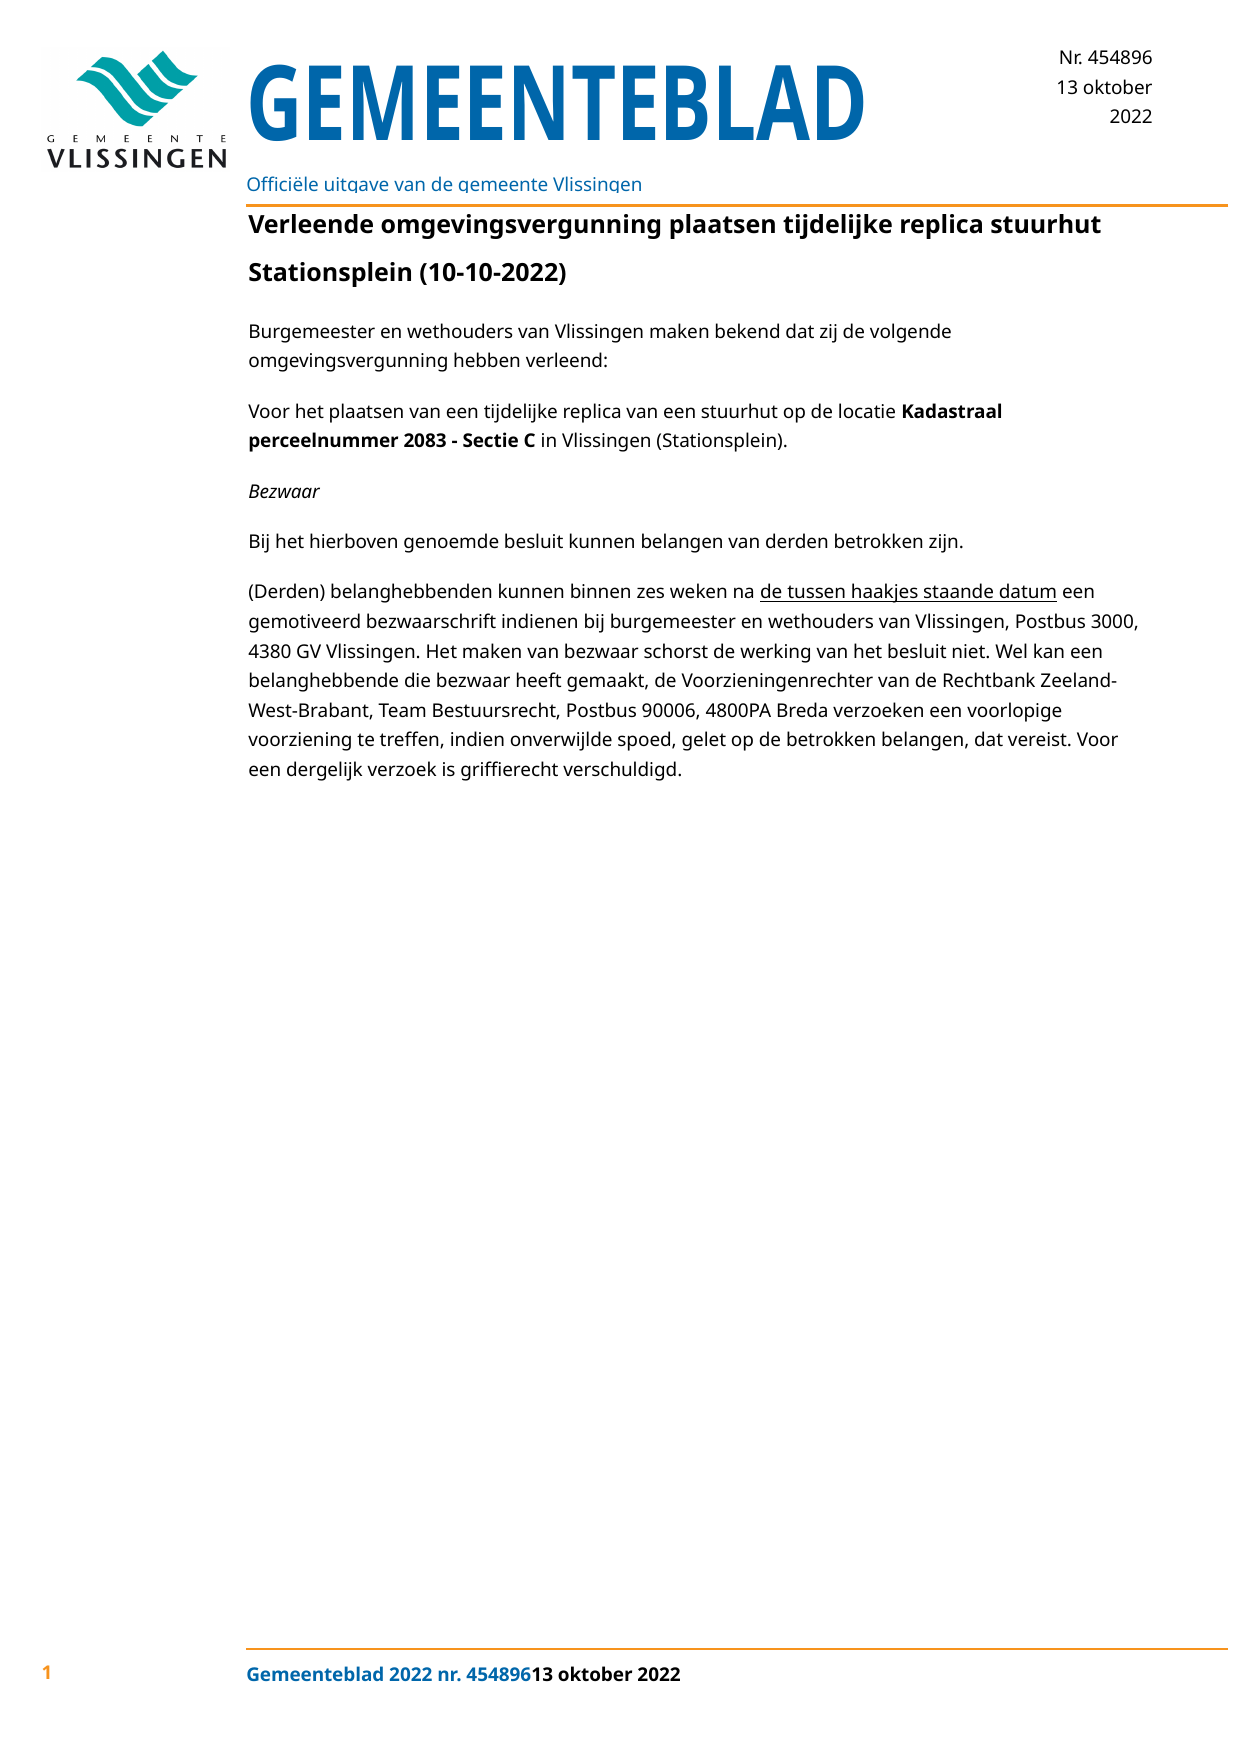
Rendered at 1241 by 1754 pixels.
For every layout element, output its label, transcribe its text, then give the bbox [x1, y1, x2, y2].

text (Derden) belanghebbenden kunnen binnen zes weken na de tussen haakjes staande datum een gemotiveerd bezwaarschrift indienen bij burgemeester en wethouders van Vlissingen, Postbus 3000, 4380 GV Vlissingen. Het maken van bezwaar schorst de werking van het besluit niet. Wel kan een belanghebbende die bezwaar heeft gemaakt, de Voorzieningenrechter van de Rechtbank Zeeland-West-Brabant, Team Bestuursrecht, Postbus 90006, 4800PA Breda verzoeken een voorlopige voorziening te treffen, indien onverwijlde spoed, gelet op de betrokken belangen, dat vereist. Voor een dergelijk verzoek is griffierecht verschuldigd. [248, 579, 1152, 782]
text Burgemeester en wethouders van Vlissingen maken bekend dat zij de volgende omgevingsvergunning hebben verleend: [248, 318, 1152, 373]
text Bezwaar [248, 478, 1152, 504]
text Voor het plaatsen van een tijdelijke replica van een stuurhut op de locatie Kadastraal perceelnummer 2083 - Sectie C in Vlissingen (Stationsplein). [248, 398, 1152, 453]
text Verleende omgevingsvergunning plaatsen tijdelijke replica stuurhut Stationsplein (10-10-2022) [248, 207, 1152, 288]
picture [41, 47, 231, 172]
text Bij het hierboven genoemde besluit kunnen belangen van derden betrokken zijn. [248, 528, 1152, 554]
